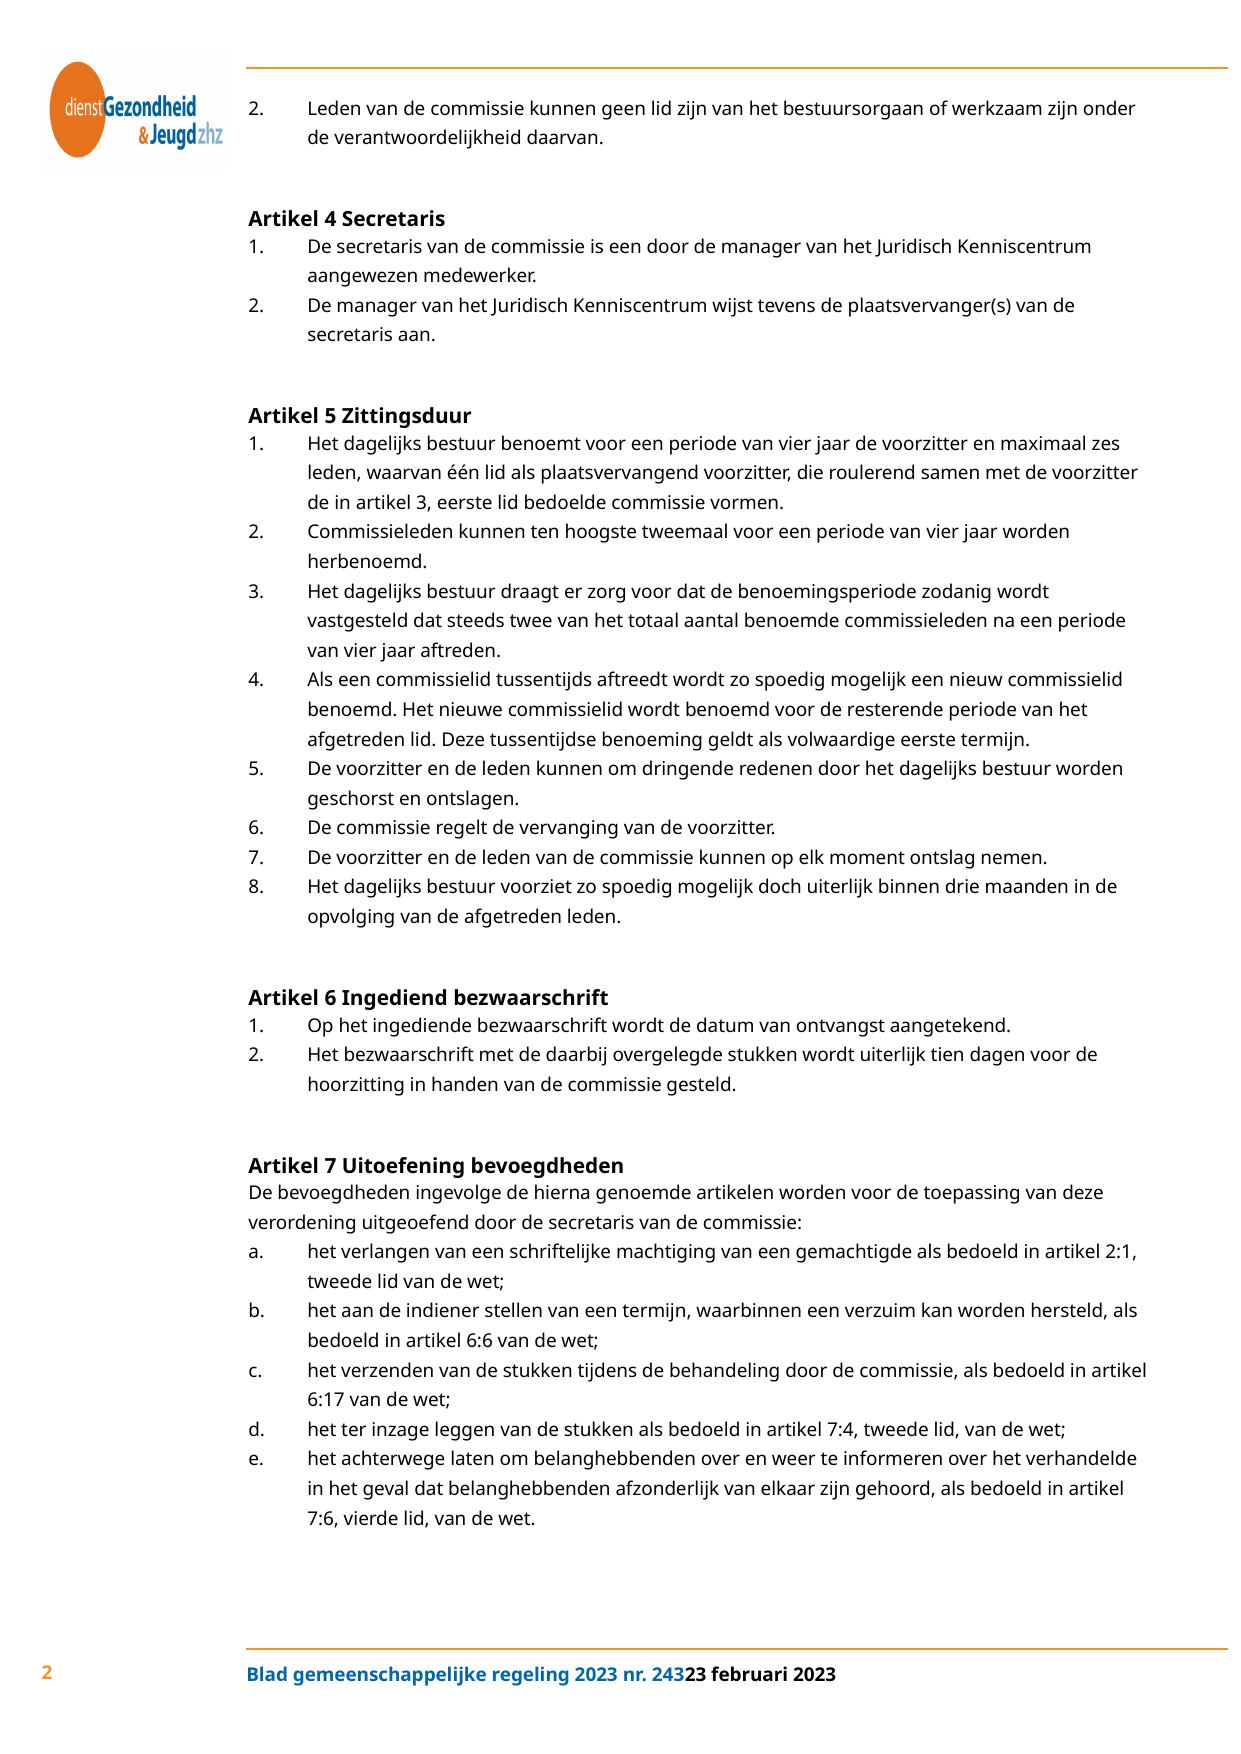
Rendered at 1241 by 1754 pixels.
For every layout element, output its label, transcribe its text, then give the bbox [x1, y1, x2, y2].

list het ter inzage leggen van de stukken als bedoeld in artikel 7:4, tweede lid, van de wet; [248, 1416, 1152, 1442]
list Commissieleden kunnen ten hoogste tweemaal voor een periode van vier jaar worden herbenoemd. [248, 519, 1152, 574]
picture [41, 47, 231, 172]
list Het bezwaarschrift met de daarbij overgelegde stukken wordt uiterlijk tien dagen voor de hoorzitting in handen van de commissie gesteld. [248, 1041, 1152, 1097]
text Artikel 5 Zittingsduur [248, 402, 1152, 430]
list Het dagelijks bestuur draagt er zorg voor dat de benoemingsperiode zodanig wordt vastgesteld dat steeds twee van het totaal aantal benoemde commissieleden na een periode van vier jaar aftreden. [248, 578, 1152, 663]
list Op het ingediende bezwaarschrift wordt de datum van ontvangst aangetekend. [248, 1012, 1152, 1037]
text De bevoegdheden ingevolge de hierna genoemde artikelen worden voor de toepassing van deze verordening uitgeoefend door de secretaris van de commissie: [248, 1179, 1152, 1235]
list De voorzitter en de leden kunnen om dringende redenen door het dagelijks bestuur worden geschorst en ontslagen. [248, 755, 1152, 811]
list het verlangen van een schriftelijke machtiging van een gemachtigde als bedoeld in artikel 2:1, tweede lid van de wet; [248, 1238, 1152, 1294]
list De commissie regelt de vervanging van de voorzitter. [248, 814, 1152, 840]
list Leden van de commissie kunnen geen lid zijn van het bestuursorgaan of werkzaam zijn onder de verantwoordelijkheid daarvan. [248, 95, 1152, 150]
list Het dagelijks bestuur benoemt voor een periode van vier jaar de voorzitter en maximaal zes leden, waarvan één lid als plaatsvervangend voorzitter, die roulerend samen met de voorzitter de in artikel 3, eerste lid bedoelde commissie vormen. [248, 430, 1152, 515]
list het achterwege laten om belanghebbenden over en weer te informeren over het verhandelde in het geval dat belanghebbenden afzonderlijk van elkaar zijn gehoord, als bedoeld in artikel 7:6, vierde lid, van de wet. [248, 1446, 1152, 1531]
list De voorzitter en de leden van de commissie kunnen op elk moment ontslag nemen. [248, 844, 1152, 870]
text Artikel 6 Ingediend bezwaarschrift [248, 983, 1152, 1012]
text Artikel 4 Secretaris [248, 204, 1152, 233]
list het verzenden van de stukken tijdens de behandeling door de commissie, als bedoeld in artikel 6:17 van de wet; [248, 1357, 1152, 1412]
list De manager van het Juridisch Kenniscentrum wijst tevens de plaatsvervanger(s) van de secretaris aan. [248, 292, 1152, 347]
list Als een commissielid tussentijds aftreedt wordt zo spoedig mogelijk een nieuw commissielid benoemd. Het nieuwe commissielid wordt benoemd voor de resterende periode van het afgetreden lid. Deze tussentijdse benoeming geldt als volwaardige eerste termijn. [248, 667, 1152, 752]
list Het dagelijks bestuur voorziet zo spoedig mogelijk doch uiterlijk binnen drie maanden in de opvolging van de afgetreden leden. [248, 874, 1152, 929]
text Artikel 7 Uitoefening bevoegdheden [248, 1151, 1152, 1179]
list De secretaris van de commissie is een door de manager van het Juridisch Kenniscentrum aangewezen medewerker. [248, 233, 1152, 288]
list het aan de indiener stellen van een termijn, waarbinnen een verzuim kan worden hersteld, als bedoeld in artikel 6:6 van de wet; [248, 1298, 1152, 1353]
